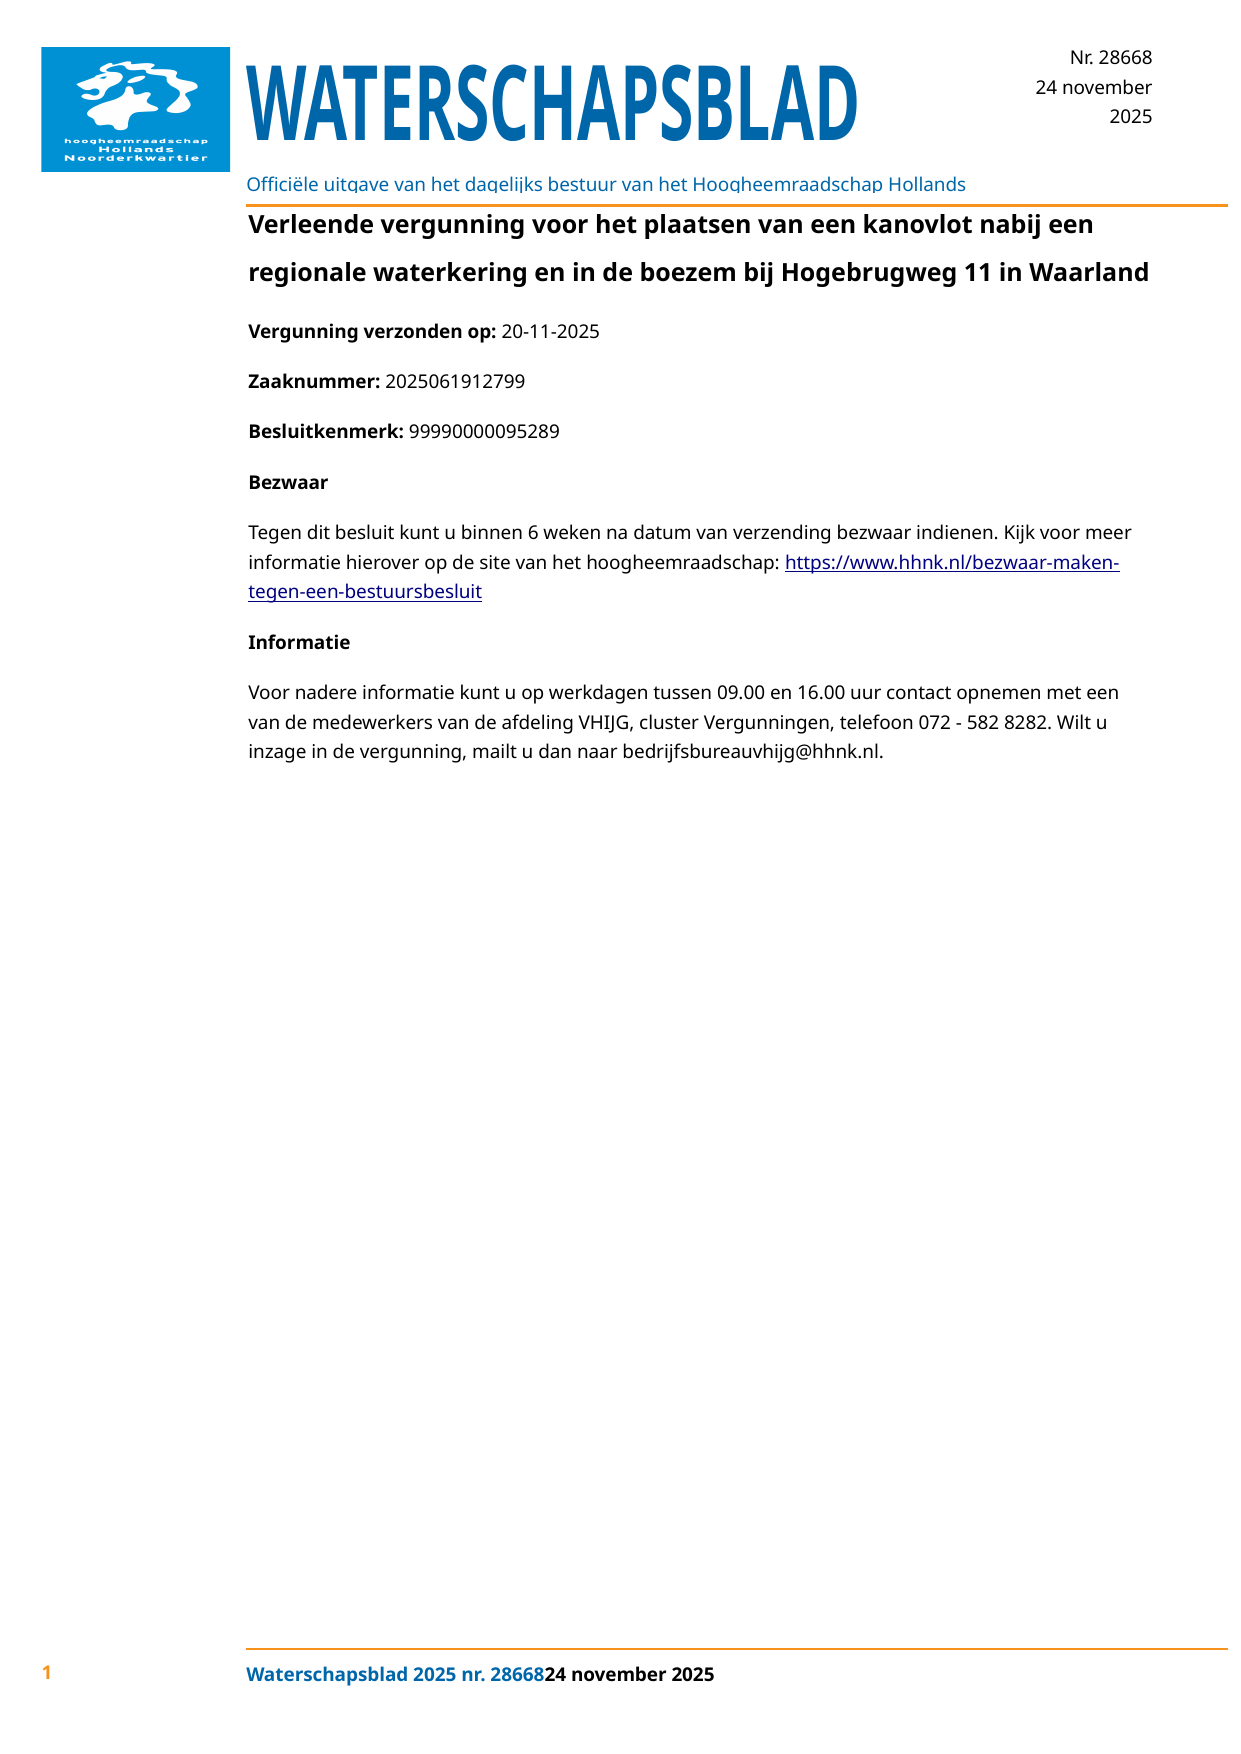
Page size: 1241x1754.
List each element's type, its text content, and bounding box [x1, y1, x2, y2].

text Tegen dit besluit kunt u binnen 6 weken na datum van verzending bezwaar indienen. Kijk voor meer informatie hierover op de site van het hoogheemraadschap: https://www.hhnk.nl/bezwaar-maken-tegen-een-bestuursbesluit [248, 519, 1152, 604]
picture [118, 62, 197, 112]
text Vergunning verzonden op: 20-11-2025 [248, 318, 1152, 344]
picture [129, 76, 144, 82]
picture [88, 87, 157, 130]
text Verleende vergunning voor het plaatsen van een kanovlot nabij een regionale waterkering en in de boezem bij Hogebrugweg 11 in Waarland [248, 207, 1152, 288]
text Besluitkenmerk: 99990000095289 [248, 419, 1152, 444]
picture [78, 64, 122, 99]
text Zaaknummer: 2025061912799 [248, 368, 1152, 394]
text Bezwaar [248, 469, 1152, 495]
text Informatie [248, 629, 1152, 655]
text Voor nadere informatie kunt u op werkdagen tussen 09.00 en 16.00 uur contact opnemen met een van de medewerkers van de afdeling VHIJG, cluster Vergunningen, telefoon 072 - 582 8282. Wilt u inzage in de vergunning, mailt u dan naar bedrijfsbureauvhijg@hhnk.nl. [248, 679, 1152, 764]
